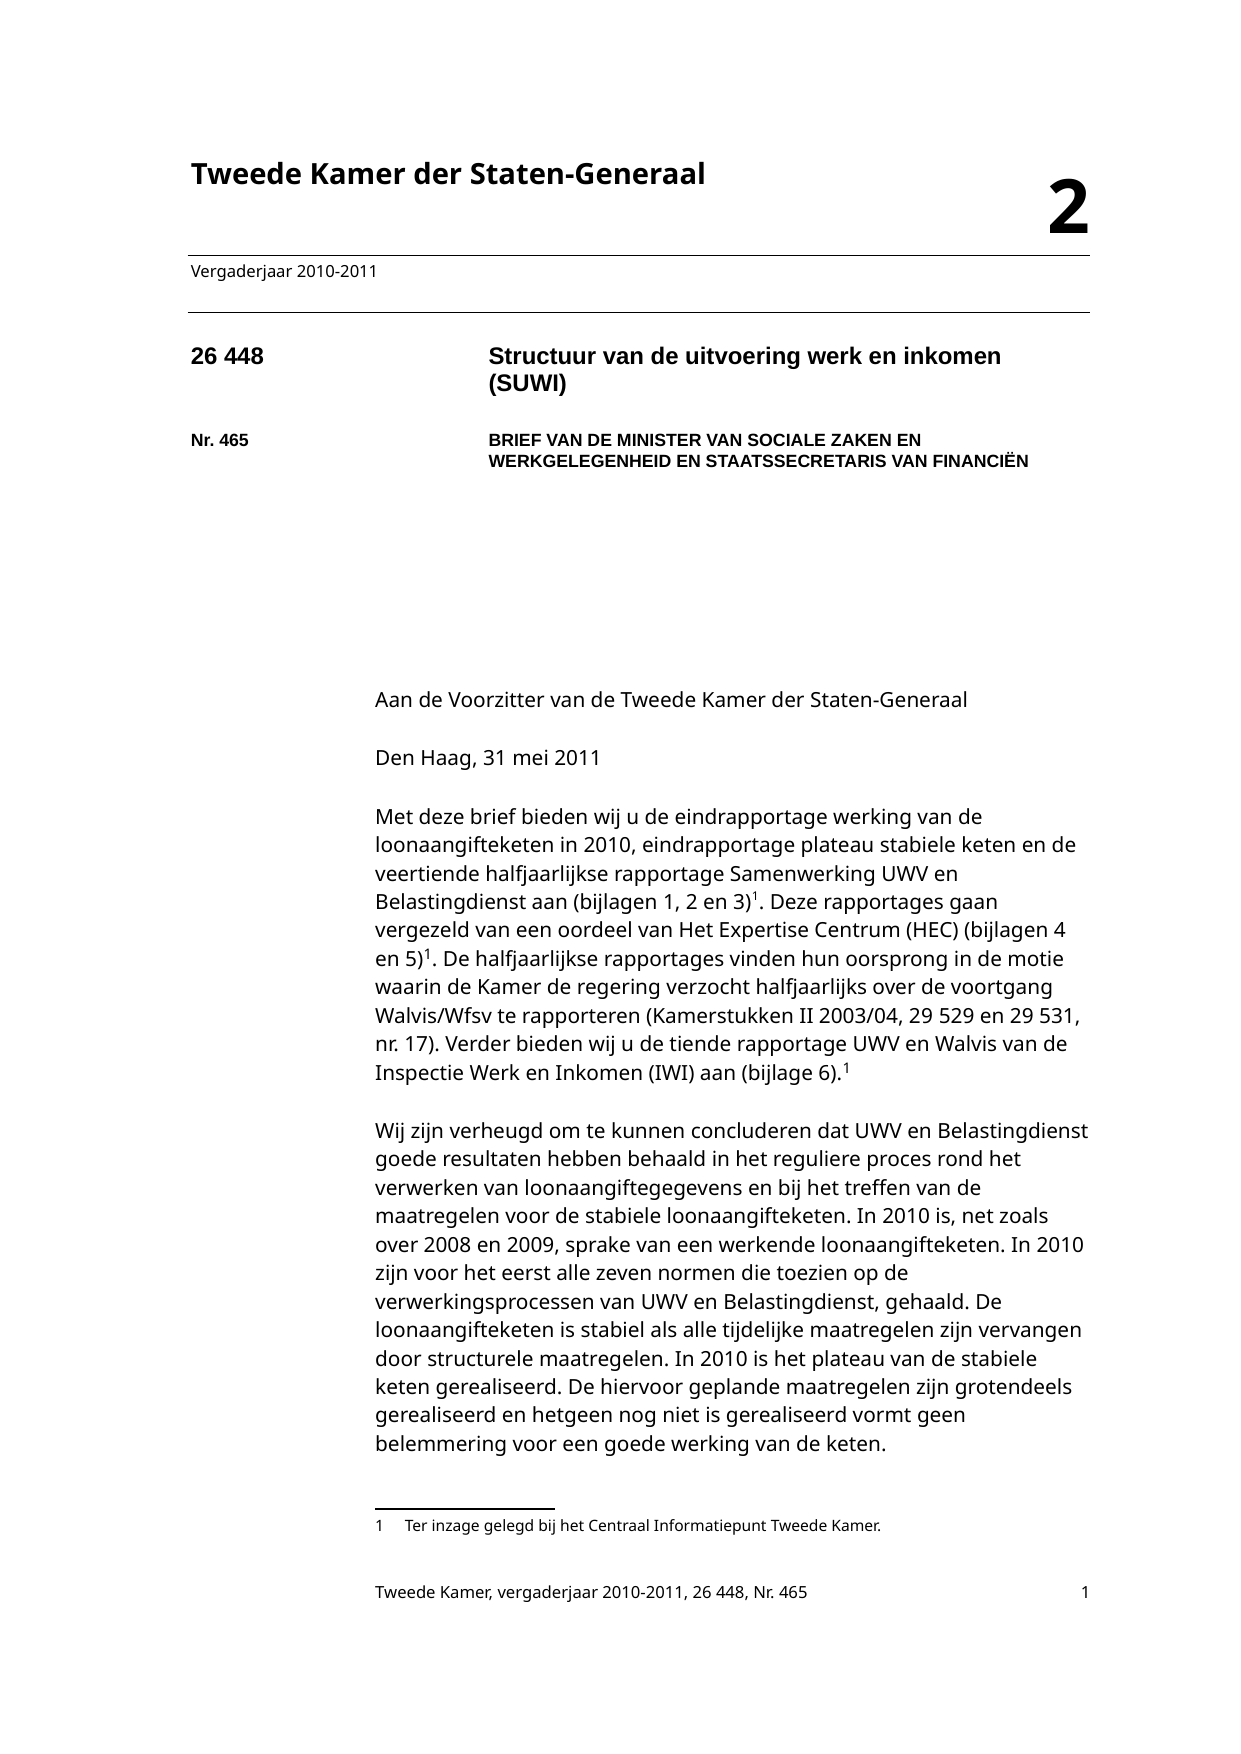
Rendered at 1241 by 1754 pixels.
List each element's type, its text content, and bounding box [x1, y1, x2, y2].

text Wij zijn verheugd om te kunnen concluderen dat UWV en Belastingdienst goede resultaten hebben behaald in het reguliere proces rond het verwerken van loonaangiftegegevens en bij het treffen van de maatregelen voor de stabiele loonaangifteketen. In 2010 is, net zoals over 2008 en 2009, sprake van een werkende loonaangifteketen. In 2010 zijn voor het eerst alle zeven normen die toezien op de verwerkingsprocessen van UWV en Belastingdienst, gehaald. De loonaangifteketen is stabiel als alle tijdelijke maatregelen zijn vervangen door structurele maatregelen. In 2010 is het plateau van de stabiele keten gerealiseerd. De hiervoor geplande maatregelen zijn grotendeels gerealiseerd en hetgeen nog niet is gerealiseerd vormt geen belemmering voor een goede werking van de keten. [375, 1116, 1090, 1457]
table_cell [188, 313, 485, 339]
table_cell 26 448 [188, 339, 485, 427]
text Met deze brief bieden wij u de eindrapportage werking van de loonaangifteketen in 2010, eindrapportage plateau stabiele keten en de veertiende halfjaarlijkse rapportage Samenwerking UWV en Belastingdienst aan (bijlagen 1, 2 en 3). Deze rapportages gaan vergezeld van een oordeel van Het Expertise Centrum (HEC) (bijlagen 4 en 5)1. De halfjaarlijkse rapportages vinden hun oorsprong in de motie waarin de Kamer de regering verzocht halfjaarlijks over de voortgang Walvis/Wfsv te rapporteren (Kamerstukken II 2003/04, 29 529 en 29 531, nr. 17). Verder bieden wij u de tiende rapportage UWV en Walvis van de Inspectie Werk en Inkomen (IWI) aan (bijlage 6).1 [375, 802, 1090, 1086]
table_cell Vergaderjaar 2010-2011 [188, 256, 485, 312]
text Den Haag, 31 mei 2011 [375, 743, 1090, 772]
table_cell Structuur van de uitvoering werk en inkomen (SUWI) [485, 339, 1090, 427]
table_header 2 [910, 150, 1090, 255]
table_cell [485, 313, 1090, 339]
table_header Tweede Kamer der Staten-Generaal [188, 150, 909, 255]
table_cell Nr. 465 [188, 427, 485, 566]
text Ter inzage gelegd bij het Centraal Informatiepunt Tweede Kamer. [375, 1508, 1090, 1536]
table_cell BRIEF VAN DE MINISTER VAN SOCIALE ZAKEN EN WERKGELEGENHEID EN STAATSSECRETARIS VAN FINANCIËN [485, 427, 1090, 566]
text Aan de Voorzitter van de Tweede Kamer der Staten-Generaal [375, 685, 1090, 713]
table_cell [485, 256, 1090, 312]
